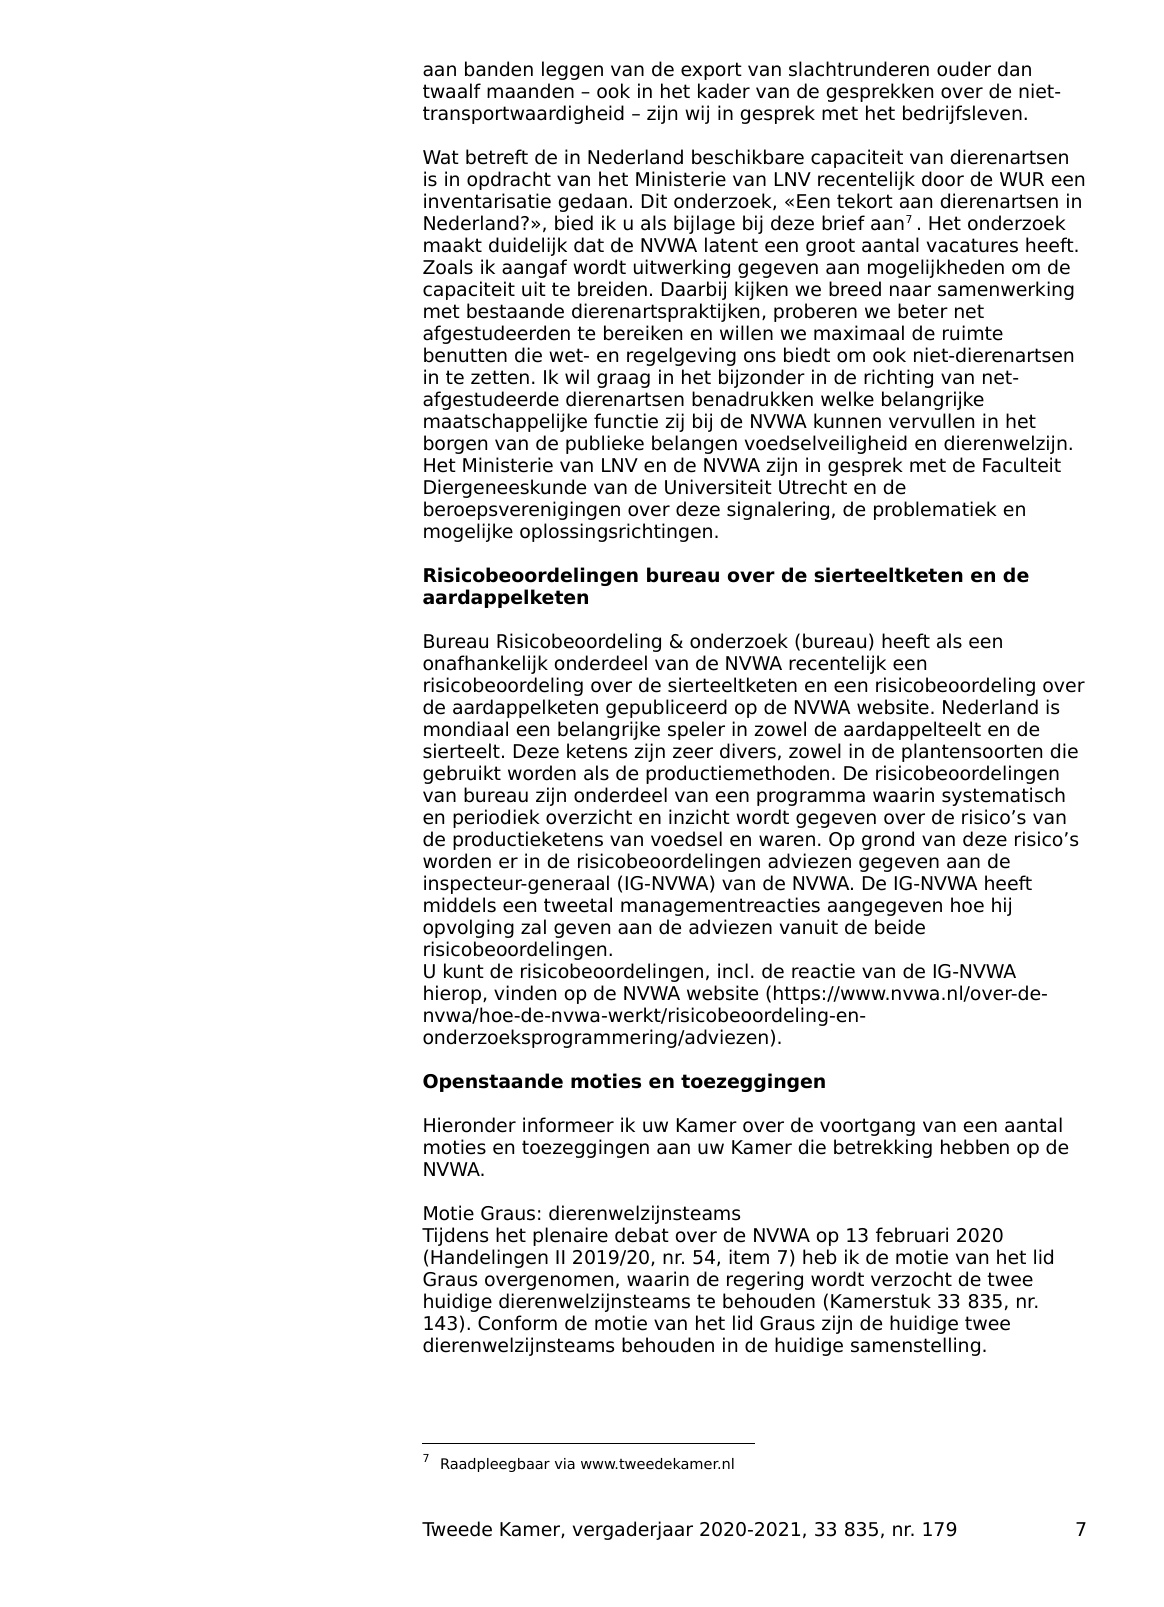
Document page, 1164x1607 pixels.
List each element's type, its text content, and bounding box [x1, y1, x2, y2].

text Raadpleegbaar via www.tweedekamer.nl [422, 1452, 1087, 1474]
subtitle Openstaande moties en toezeggingen [422, 1071, 1087, 1093]
text Tijdens het plenaire debat over de NVWA op 13 februari 2020 (Handelingen II 2019/20, nr. 54, item 7) heb ik de motie van het lid Graus overgenomen, waarin de regering wordt verzocht de twee huidige dierenwelzijnsteams te behouden (Kamerstuk 33 835, nr. 143). Conform de motie van het lid Graus zijn de huidige twee dierenwelzijnsteams behouden in de huidige samenstelling. [422, 1225, 1087, 1357]
text Wat betreft de in Nederland beschikbare capaciteit van dierenartsen is in opdracht van het Ministerie van LNV recentelijk door de WUR een inventarisatie gedaan. Dit onderzoek, «Een tekort aan dierenartsen in Nederland?», bied ik u als bijlage bij deze brief aan. Het onderzoek maakt duidelijk dat de NVWA latent een groot aantal vacatures heeft. Zoals ik aangaf wordt uitwerking gegeven aan mogelijkheden om de capaciteit uit te breiden. Daarbij kijken we breed naar samenwerking met bestaande dierenartspraktijken, proberen we beter net afgestudeerden te bereiken en willen we maximaal de ruimte benutten die wet- en regelgeving ons biedt om ook niet-dierenartsen in te zetten. Ik wil graag in het bijzonder in de richting van net-afgestudeerde dierenartsen benadrukken welke belangrijke maatschappelijke functie zij bij de NVWA kunnen vervullen in het borgen van de publieke belangen voedselveiligheid en dierenwelzijn. Het Ministerie van LNV en de NVWA zijn in gesprek met de Faculteit Diergeneeskunde van de Universiteit Utrecht en de beroepsverenigingen over deze signalering, de problematiek en mogelijke oplossingsrichtingen. [422, 147, 1087, 543]
text aan banden leggen van de export van slachtrunderen ouder dan twaalf maanden – ook in het kader van de gesprekken over de niet-transportwaardigheid – zijn wij in gesprek met het bedrijfsleven. [422, 59, 1087, 125]
text Motie Graus: dierenwelzijnsteams [422, 1203, 1087, 1225]
text U kunt de risicobeoordelingen, incl. de reactie van de IG-NVWA hierop, vinden op de NVWA website (https://www.nvwa.nl/over-de-nvwa/hoe-de-nvwa-werkt/risicobeoordeling-en-onderzoeksprogrammering/adviezen). [422, 961, 1087, 1049]
subtitle Risicobeoordelingen bureau over de sierteeltketen en de aardappelketen [422, 565, 1087, 609]
text Bureau Risicobeoordeling & onderzoek (bureau) heeft als een onafhankelijk onderdeel van de NVWA recentelijk een risicobeoordeling over de sierteeltketen en een risicobeoordeling over de aardappelketen gepubliceerd op de NVWA website. Nederland is mondiaal een belangrijke speler in zowel de aardappelteelt en de sierteelt. Deze ketens zijn zeer divers, zowel in de plantensoorten die gebruikt worden als de productiemethoden. De risicobeoordelingen van bureau zijn onderdeel van een programma waarin systematisch en periodiek overzicht en inzicht wordt gegeven over de risico’s van de productieketens van voedsel en waren. Op grond van deze risico’s worden er in de risicobeoordelingen adviezen gegeven aan de inspecteur-generaal (IG-NVWA) van de NVWA. De IG-NVWA heeft middels een tweetal managementreacties aangegeven hoe hij opvolging zal geven aan de adviezen vanuit de beide risicobeoordelingen. [422, 631, 1087, 961]
text Hieronder informeer ik uw Kamer over de voortgang van een aantal moties en toezeggingen aan uw Kamer die betrekking hebben op de NVWA. [422, 1115, 1087, 1181]
